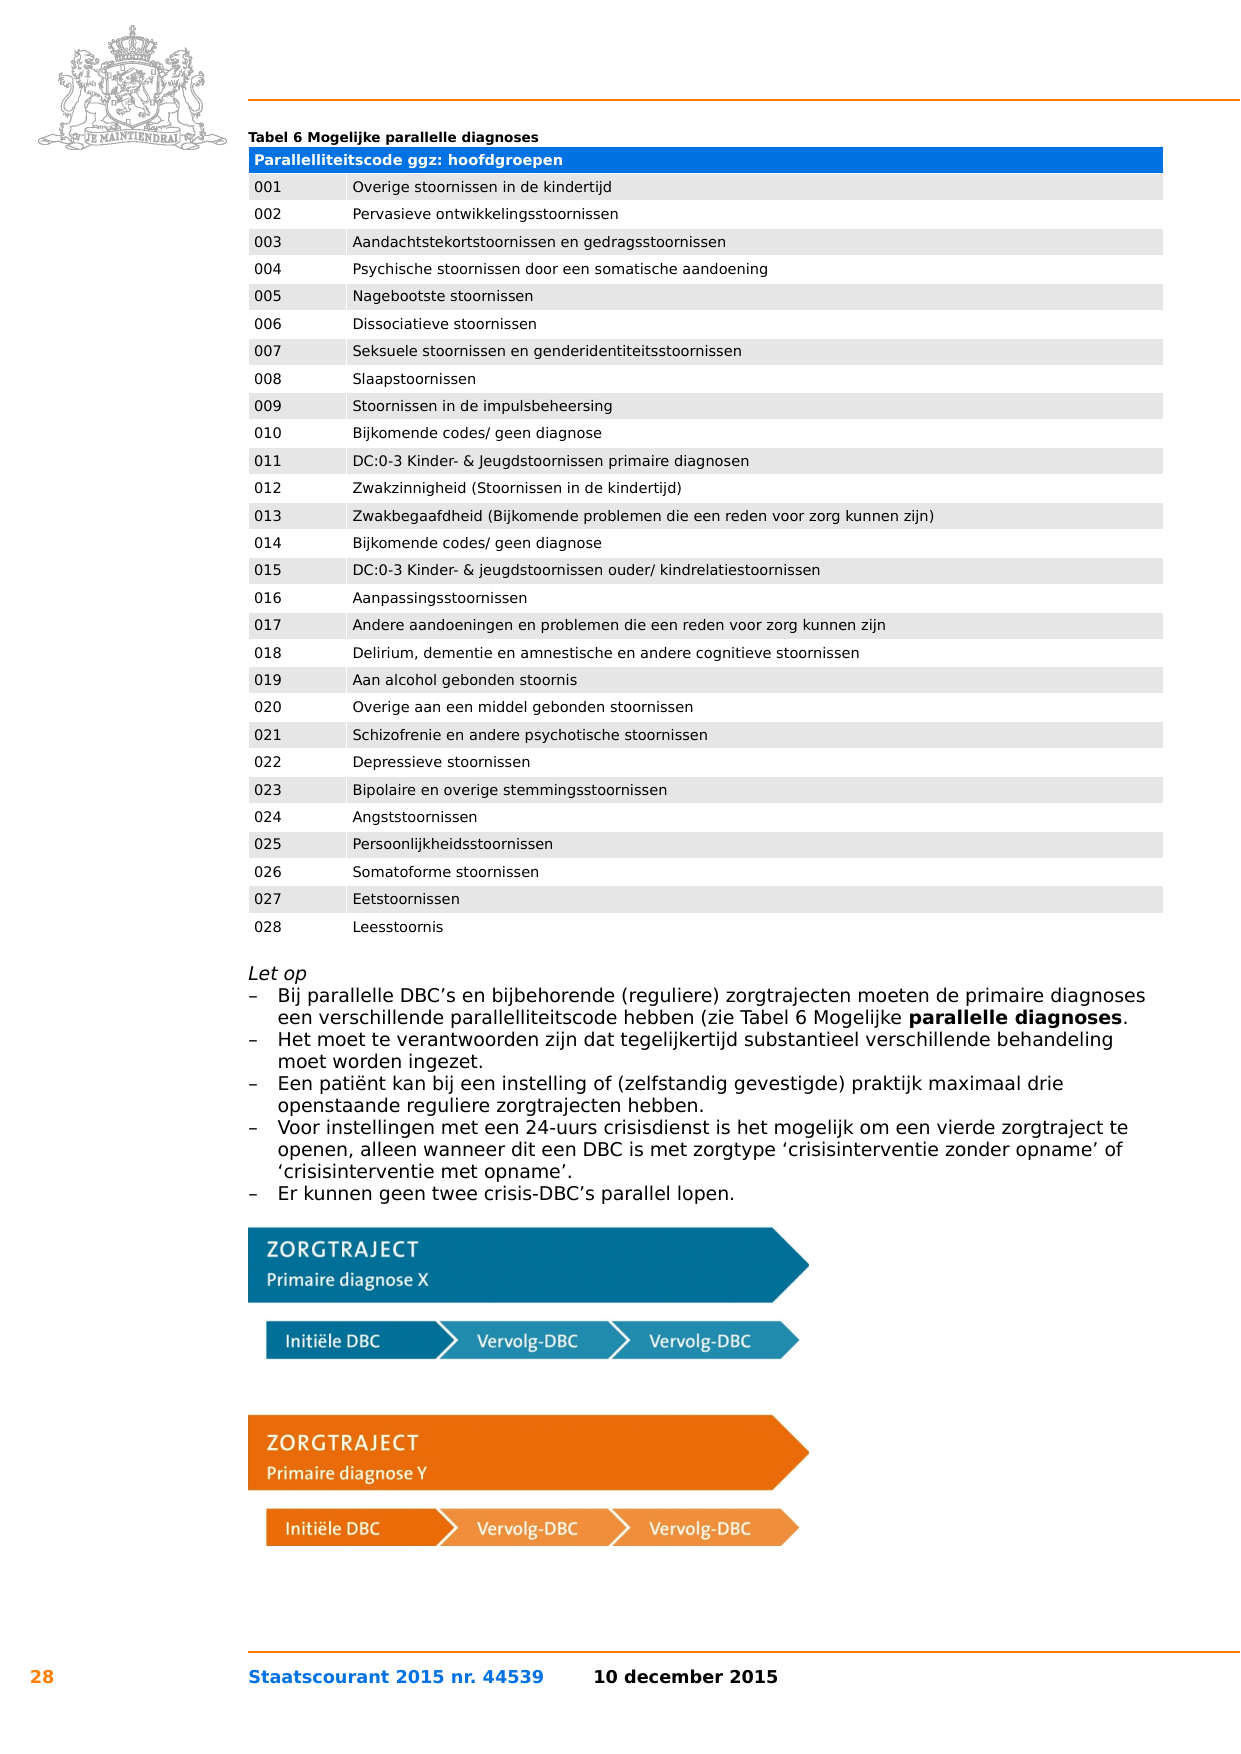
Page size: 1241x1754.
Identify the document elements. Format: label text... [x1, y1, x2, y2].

table_cell 024 [249, 804, 346, 831]
picture [394, 1241, 404, 1257]
table_cell 021 [249, 722, 346, 748]
picture [299, 1241, 308, 1257]
text – Voor instellingen met een 24-uurs crisisdienst is het mogelijk om een vierde zorgtraject te openen, alleen wanneer dit een DBC is met zorgtype ‘crisisinterventie zonder opname’ of ‘crisisinterventie met opname’. [248, 1117, 1163, 1183]
table_cell Leesstoornis [347, 914, 1163, 940]
table_cell 018 [249, 640, 346, 666]
table_cell Pervasieve ontwikkelingsstoornissen [347, 201, 1163, 228]
picture [371, 1242, 376, 1257]
table_cell Bijkomende codes/ geen diagnose [347, 421, 1163, 447]
picture [340, 1273, 348, 1286]
picture [38, 25, 227, 150]
table_cell Parallelliteitscode ggz: hoofdgroepen [249, 147, 1163, 173]
table_cell Persoonlijkheidsstoornissen [347, 832, 1163, 858]
picture [248, 1267, 809, 1546]
table_cell 007 [249, 339, 346, 365]
picture [268, 1241, 278, 1257]
table_cell Dissociatieve stoornissen [347, 311, 1163, 337]
picture [281, 1241, 294, 1257]
table_cell Somatoforme stoornissen [347, 859, 1163, 885]
table_cell 016 [249, 585, 346, 611]
table_cell 014 [249, 530, 346, 557]
table_cell 013 [249, 503, 346, 529]
table_cell Aandachtstekortstoornissen en gedragsstoornissen [347, 229, 1163, 255]
table_cell 012 [249, 475, 346, 502]
picture [326, 1276, 334, 1286]
table_cell 028 [249, 914, 346, 940]
table_cell Psychische stoornissen door een somatische aandoening [347, 256, 1163, 283]
table_cell Overige stoornissen in de kindertijd [347, 174, 1163, 200]
table_cell Aan alcohol gebonden stoornis [347, 667, 1163, 693]
table_cell Depressieve stoornissen [347, 749, 1163, 776]
table_cell 020 [249, 695, 346, 721]
table_cell Slaapstoornissen [347, 366, 1163, 392]
table_cell 026 [249, 859, 346, 885]
table_cell Andere aandoeningen en problemen die een reden voor zorg kunnen zijn [347, 613, 1163, 639]
table_cell 022 [249, 749, 346, 776]
table_cell Bipolaire en overige stemmingsstoornissen [347, 777, 1163, 803]
table_header Tabel 6 Mogelijke parallelle diagnoses [248, 130, 1163, 146]
table_cell 008 [249, 366, 346, 392]
table_cell 005 [249, 284, 346, 310]
picture [268, 1273, 275, 1285]
table_cell 015 [249, 558, 346, 584]
table_cell 003 [249, 229, 346, 255]
table_cell Stoornissen in de impulsbeheersing [347, 393, 1163, 419]
table_cell Aanpassingsstoornissen [347, 585, 1163, 611]
text Let op [248, 963, 1163, 985]
table_cell Delirium, dementie en amnestische en andere cognitieve stoornissen [347, 640, 1163, 666]
table_cell 006 [249, 311, 346, 337]
table_cell 025 [249, 832, 346, 858]
table_cell Bijkomende codes/ geen diagnose [347, 530, 1163, 557]
table_cell DC:0-3 Kinder- & Jeugdstoornissen primaire diagnosen [347, 448, 1163, 474]
table_cell Schizofrenie en andere psychotische stoornissen [347, 722, 1163, 748]
table_cell Nagebootste stoornissen [347, 284, 1163, 310]
table_cell 011 [249, 448, 346, 474]
table_cell 001 [249, 174, 346, 200]
table_cell 017 [249, 613, 346, 639]
text – Het moet te verantwoorden zijn dat tegelijkertijd substantieel verschillende behandeling moet worden ingezet. [248, 1029, 1163, 1073]
picture [419, 1273, 427, 1286]
table_cell 004 [249, 256, 346, 283]
picture [278, 1273, 286, 1286]
table_cell Zwakbegaafdheid (Bijkomende problemen die een reden voor zorg kunnen zijn) [347, 503, 1163, 529]
picture [342, 1241, 352, 1257]
picture [248, 1226, 809, 1263]
table_cell 023 [249, 777, 346, 803]
table_cell 027 [249, 886, 346, 913]
table_cell DC:0-3 Kinder- & jeugdstoornissen ouder/ kindrelatiestoornissen [347, 558, 1163, 584]
table_cell 010 [249, 421, 346, 447]
picture [408, 1242, 418, 1257]
text – Er kunnen geen twee crisis-DBC’s parallel lopen. [248, 1183, 1163, 1205]
picture [355, 1242, 367, 1257]
picture [356, 1276, 363, 1286]
table_cell Seksuele stoornissen en genderidentiteitsstoornissen [347, 339, 1163, 365]
text – Bij parallelle DBC’s en bijbehorende (reguliere) zorgtrajecten moeten de primaire diagnoses een verschillende parallelliteitscode hebben (zie Tabel 6 Mogelijke parallelle diagnoses. [248, 985, 1163, 1029]
text – Een patiënt kan bij een instelling of (zelfstandig gevestigde) praktijk maximaal drie openstaande reguliere zorgtrajecten hebben. [248, 1073, 1163, 1117]
picture [328, 1241, 339, 1257]
table_cell Angststoornissen [347, 804, 1163, 831]
table_cell Zwakzinnigheid (Stoornissen in de kindertijd) [347, 475, 1163, 502]
picture [312, 1241, 324, 1257]
table_cell 002 [249, 201, 346, 228]
picture [316, 1273, 325, 1285]
picture [381, 1241, 389, 1257]
picture [290, 1276, 312, 1286]
table_cell 019 [249, 667, 346, 693]
table_cell 009 [249, 393, 346, 419]
picture [366, 1276, 412, 1290]
table_cell Eetstoornissen [347, 886, 1163, 913]
table_cell Overige aan een middel gebonden stoornissen [347, 695, 1163, 721]
